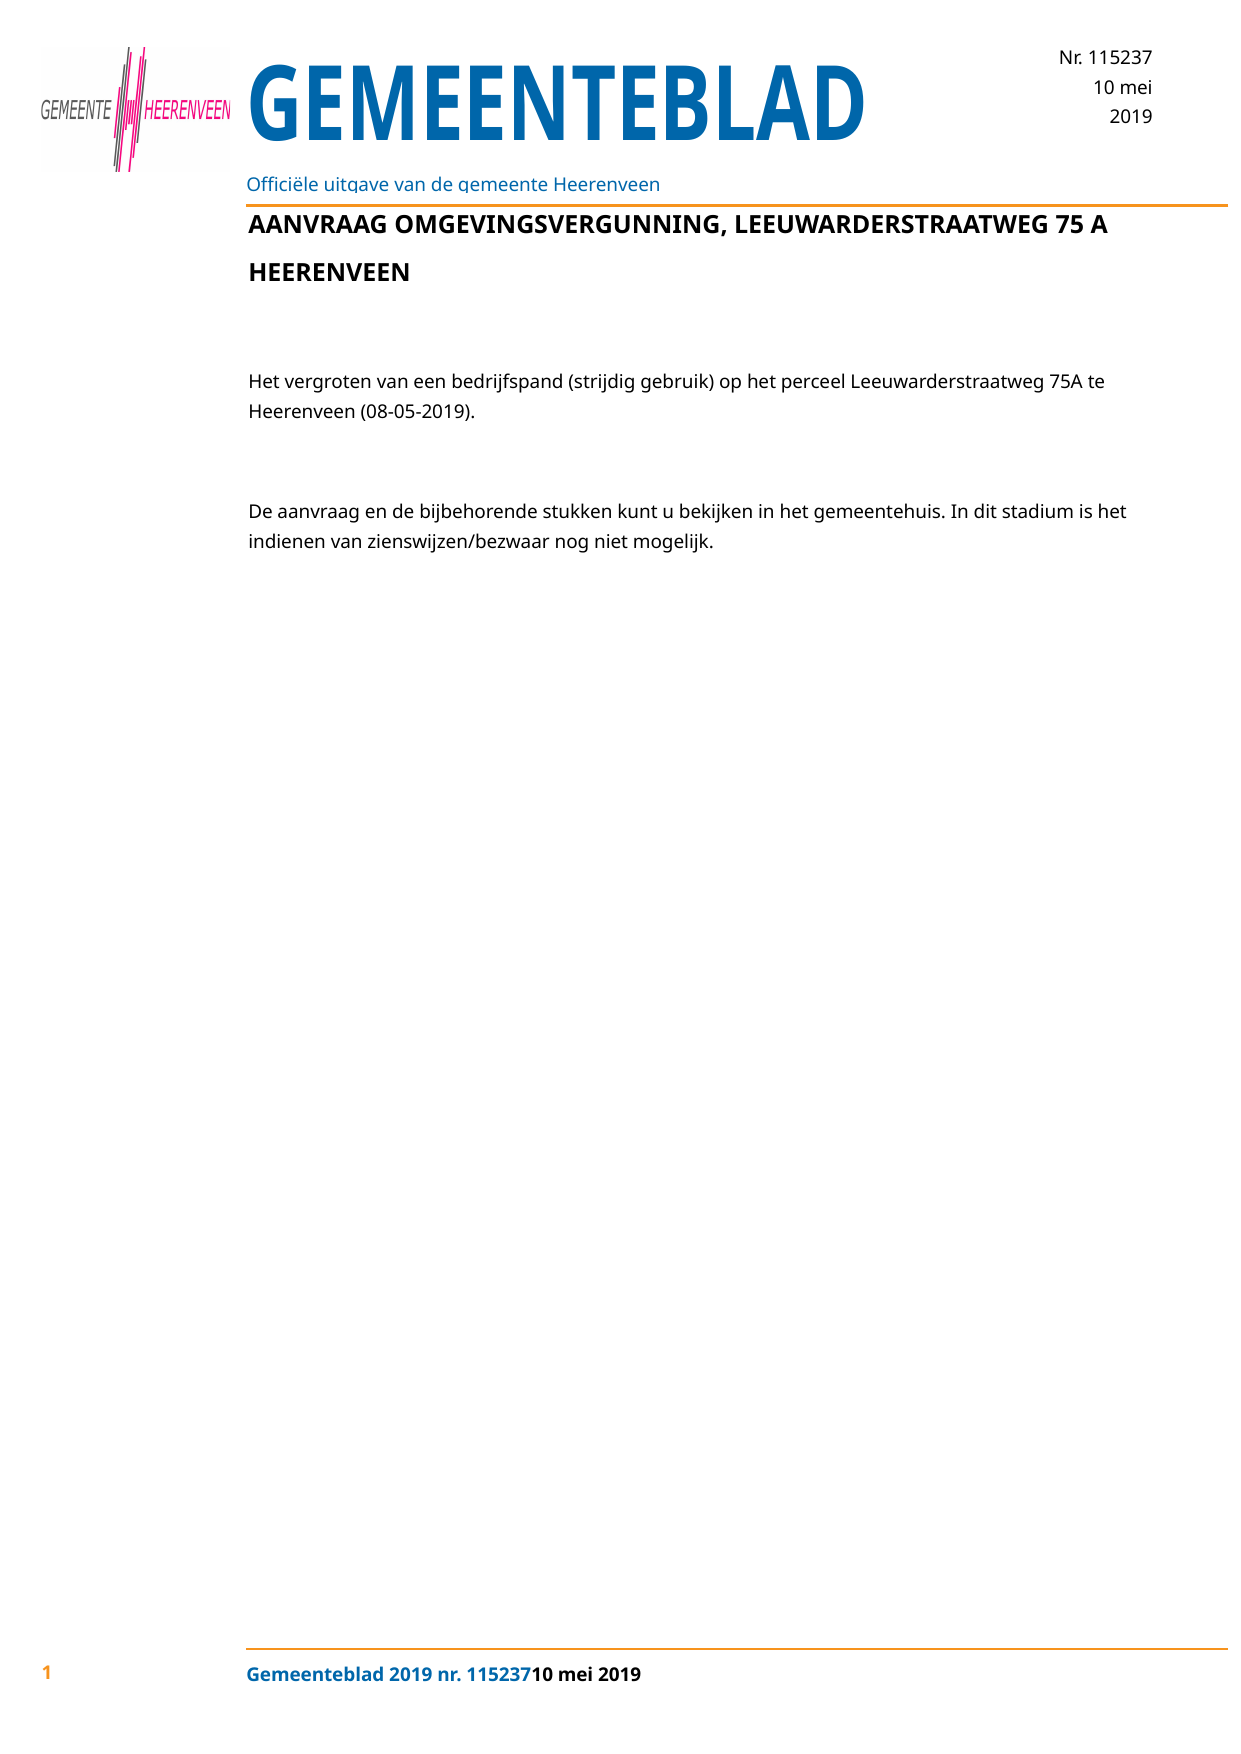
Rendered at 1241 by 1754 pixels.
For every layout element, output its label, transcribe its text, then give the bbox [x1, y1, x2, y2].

text Het vergroten van een bedrijfspand (strijdig gebruik) op het perceel Leeuwarderstraatweg 75A te Heerenveen (08-05-2019). [248, 368, 1152, 424]
text De aanvraag en de bijbehorende stukken kunt u bekijken in het gemeentehuis. In dit stadium is het indienen van zienswijzen/bezwaar nog niet mogelijk. [248, 499, 1152, 554]
picture [41, 47, 231, 172]
text AANVRAAG OMGEVINGSVERGUNNING, LEEUWARDERSTRAATWEG 75 A HEERENVEEN [248, 207, 1152, 288]
